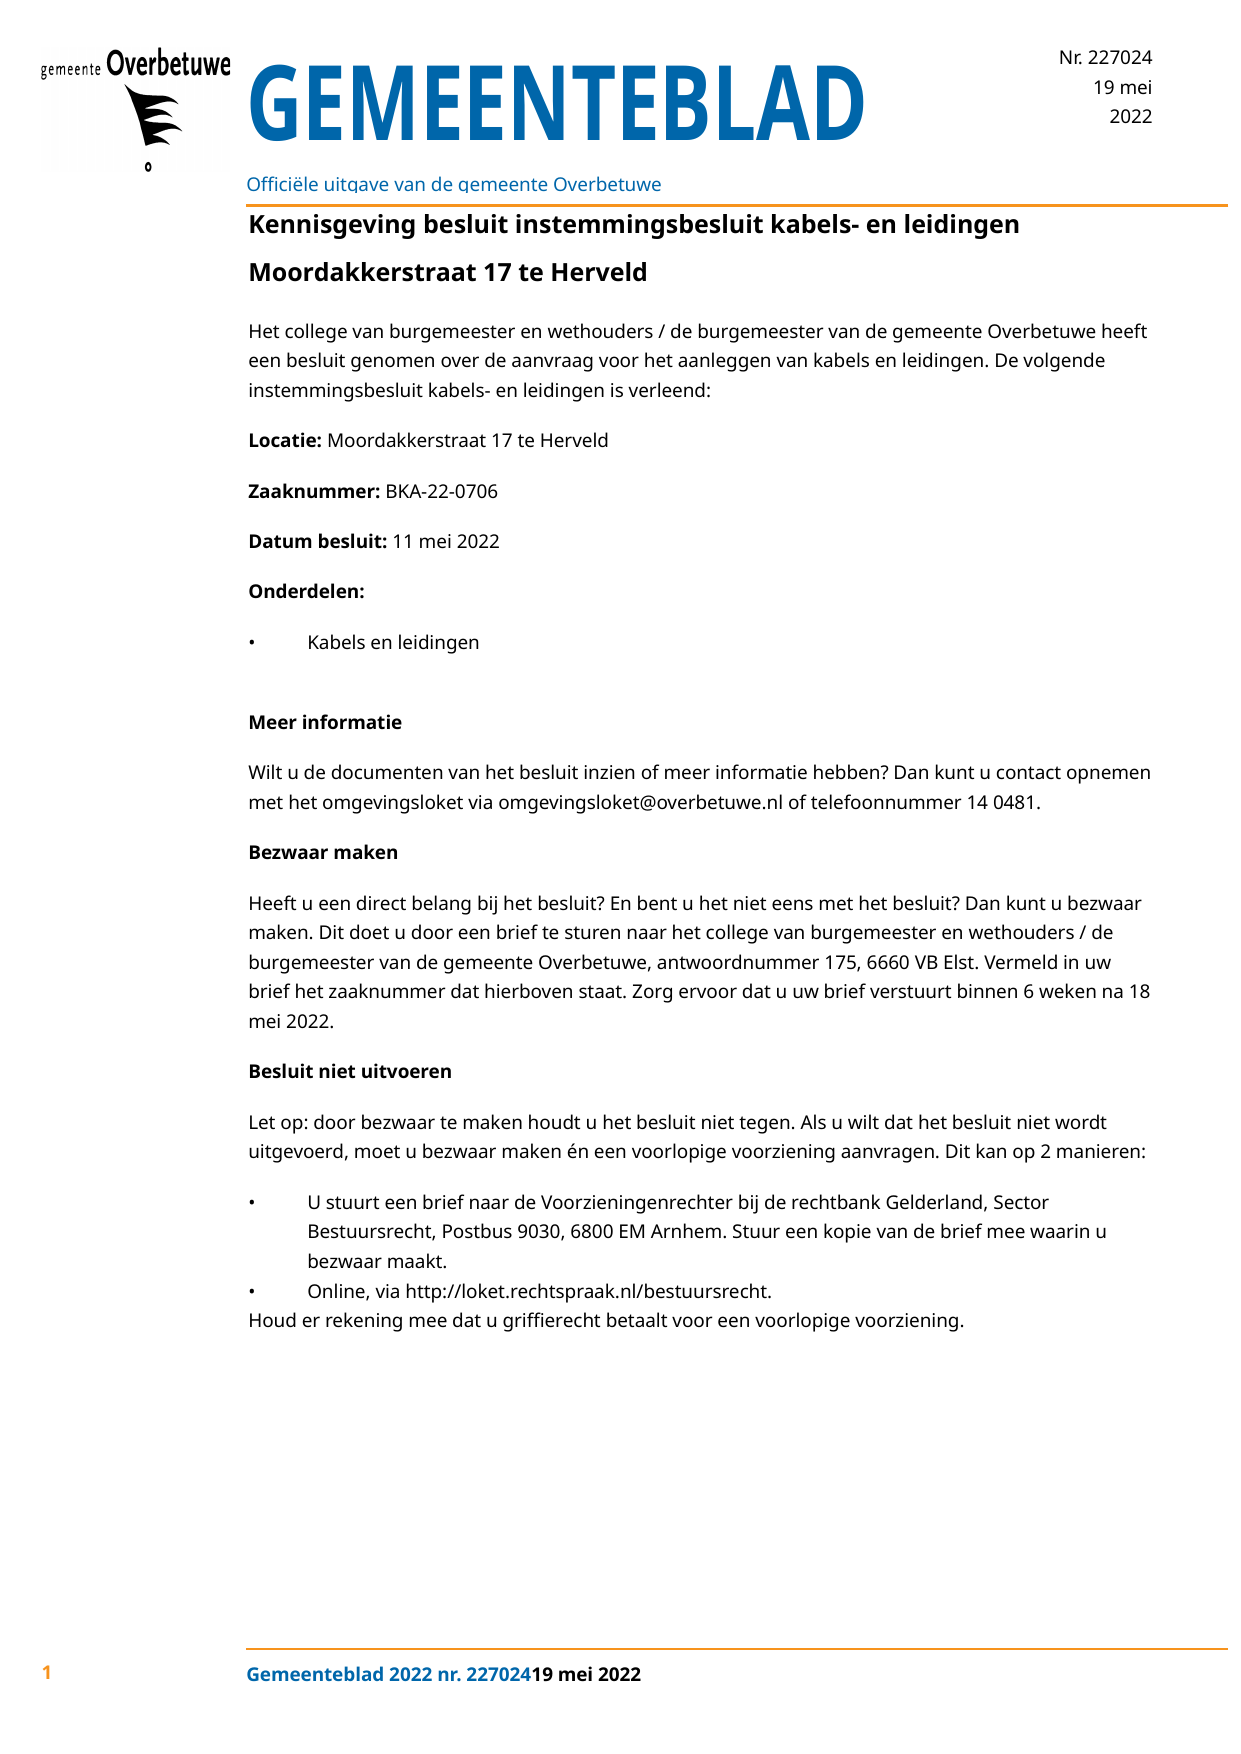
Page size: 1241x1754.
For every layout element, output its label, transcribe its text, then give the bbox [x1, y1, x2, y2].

text Bezwaar maken [248, 839, 1152, 865]
text Zaaknummer: BKA-22-0706 [248, 478, 1152, 504]
list U stuurt een brief naar de Voorzieningenrechter bij de rechtbank Gelderland, Sector Bestuursrecht, Postbus 9030, 6800 EM Arnhem. Stuur een kopie van de brief mee waarin u bezwaar maakt. [248, 1189, 1152, 1274]
text Houd er rekening mee dat u griffierecht betaalt voor een voorlopige voorziening. [248, 1307, 1152, 1333]
text Wilt u de documenten van het besluit inzien of meer informatie hebben? Dan kunt u contact opnemen met het omgevingsloket via omgevingsloket@overbetuwe.nl of telefoonnummer 14 0481. [248, 759, 1152, 815]
text Locatie: Moordakkerstraat 17 te Herveld [248, 427, 1152, 453]
text Let op: door bezwaar te maken houdt u het besluit niet tegen. Als u wilt dat het besluit niet wordt uitgevoerd, moet u bezwaar maken én een voorlopige voorziening aanvragen. Dit kan op 2 manieren: [248, 1109, 1152, 1164]
text Besluit niet uitvoeren [248, 1059, 1152, 1084]
text Heeft u een direct belang bij het besluit? En bent u het niet eens met het besluit? Dan kunt u bezwaar maken. Dit doet u door een brief te sturen naar het college van burgemeester en wethouders / de burgemeester van de gemeente Overbetuwe, antwoordnummer 175, 6660 VB Elst. Vermeld in uw brief het zaaknummer dat hierboven staat. Zorg ervoor dat u uw brief verstuurt binnen 6 weken na 18 mei 2022. [248, 890, 1152, 1034]
text Onderdelen: [248, 579, 1152, 604]
list Kabels en leidingen [248, 629, 1152, 655]
text Het college van burgemeester en wethouders / de burgemeester van de gemeente Overbetuwe heeft een besluit genomen over de aanvraag voor het aanleggen van kabels en leidingen. De volgende instemmingsbesluit kabels- en leidingen is verleend: [248, 318, 1152, 403]
text Kennisgeving besluit instemmingsbesluit kabels- en leidingen Moordakkerstraat 17 te Herveld [248, 207, 1152, 288]
picture [41, 47, 231, 172]
text Datum besluit: 11 mei 2022 [248, 528, 1152, 554]
text Meer informatie [248, 709, 1152, 735]
list Online, via http://loket.rechtspraak.nl/bestuursrecht. [248, 1278, 1152, 1304]
